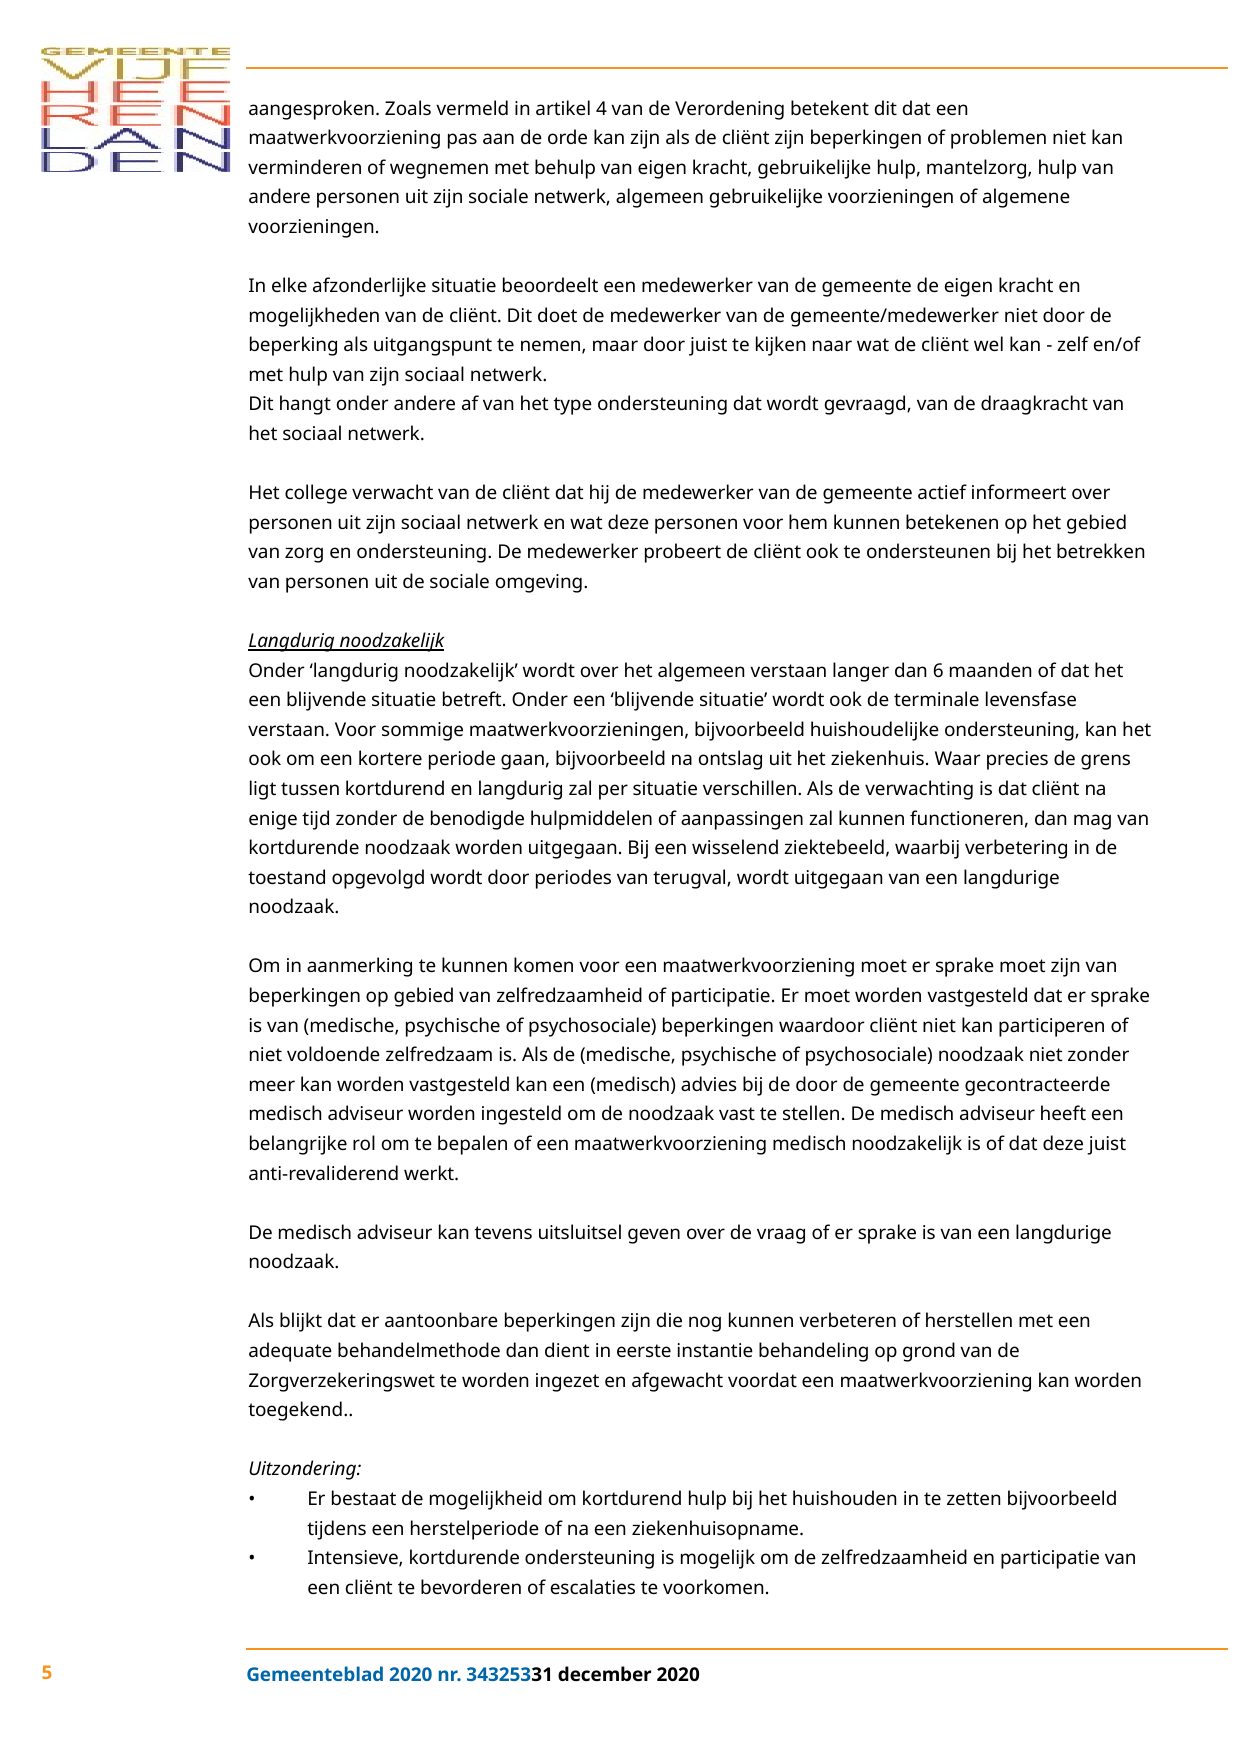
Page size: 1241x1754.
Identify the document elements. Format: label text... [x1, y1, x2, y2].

list Er bestaat de mogelijkheid om kortdurend hulp bij het huishouden in te zetten bijvoorbeeld tijdens een herstelperiode of na een ziekenhuisopname. [248, 1485, 1152, 1541]
text Het college verwacht van de cliënt dat hij de medewerker van de gemeente actief informeert over personen uit zijn sociaal netwerk en wat deze personen voor hem kunnen betekenen op het gebied van zorg en ondersteuning. De medewerker probeert de cliënt ook te ondersteunen bij het betrekken van personen uit de sociale omgeving. [248, 479, 1152, 594]
text Als blijkt dat er aantoonbare beperkingen zijn die nog kunnen verbeteren of herstellen met een adequate behandelmethode dan dient in eerste instantie behandeling op grond van de Zorgverzekeringswet te worden ingezet en afgewacht voordat een maatwerkvoorziening kan worden toegekend.. [248, 1308, 1152, 1422]
text De medisch adviseur kan tevens uitsluitsel geven over de vraag of er sprake is van een langdurige noodzaak. [248, 1219, 1152, 1274]
text Om in aanmerking te kunnen komen voor een maatwerkvoorziening moet er sprake moet zijn van beperkingen op gebied van zelfredzaamheid of participatie. Er moet worden vastgesteld dat er sprake is van (medische, psychische of psychosociale) beperkingen waardoor cliënt niet kan participeren of niet voldoende zelfredzaam is. Als de (medische, psychische of psychosociale) noodzaak niet zonder meer kan worden vastgesteld kan een (medisch) advies bij de door de gemeente gecontracteerde medisch adviseur worden ingesteld om de noodzaak vast te stellen. De medisch adviseur heeft een belangrijke rol om te bepalen of een maatwerkvoorziening medisch noodzakelijk is of dat deze juist anti-revaliderend werkt. [248, 953, 1152, 1186]
text In elke afzonderlijke situatie beoordeelt een medewerker van de gemeente de eigen kracht en mogelijkheden van de cliënt. Dit doet de medewerker van de gemeente/medewerker niet door de beperking als uitgangspunt te nemen, maar door juist te kijken naar wat de cliënt wel kan - zelf en/of met hulp van zijn sociaal netwerk. [248, 272, 1152, 387]
text Onder ‘langdurig noodzakelijk’ wordt over het algemeen verstaan langer dan 6 maanden of dat het een blijvende situatie betreft. Onder een ‘blijvende situatie’ wordt ook de terminale levensfase verstaan. Voor sommige maatwerkvoorzieningen, bijvoorbeeld huishoudelijke ondersteuning, kan het ook om een kortere periode gaan, bijvoorbeeld na ontslag uit het ziekenhuis. Waar precies de grens ligt tussen kortdurend en langdurig zal per situatie verschillen. Als de verwachting is dat cliënt na enige tijd zonder de benodigde hulpmiddelen of aanpassingen zal kunnen functioneren, dan mag van kortdurende noodzaak worden uitgegaan. Bij een wisselend ziektebeeld, waarbij verbetering in de toestand opgevolgd wordt door periodes van terugval, wordt uitgegaan van een langdurige noodzaak. [248, 657, 1152, 919]
text aangesproken. Zoals vermeld in artikel 4 van de Verordening betekent dit dat een maatwerkvoorziening pas aan de orde kan zijn als de cliënt zijn beperkingen of problemen niet kan verminderen of wegnemen met behulp van eigen kracht, gebruikelijke hulp, mantelzorg, hulp van andere personen uit zijn sociale netwerk, algemeen gebruikelijke voorzieningen of algemene voorzieningen. [248, 95, 1152, 239]
text Dit hangt onder andere af van het type ondersteuning dat wordt gevraagd, van de draagkracht van het sociaal netwerk. [248, 391, 1152, 446]
picture [41, 47, 231, 172]
text Uitzondering: [248, 1456, 1152, 1481]
text Langdurig noodzakelijk [248, 627, 1152, 653]
list Intensieve, kortdurende ondersteuning is mogelijk om de zelfredzaamheid en participatie van een cliënt te bevorderen of escalaties te voorkomen. [248, 1544, 1152, 1600]
